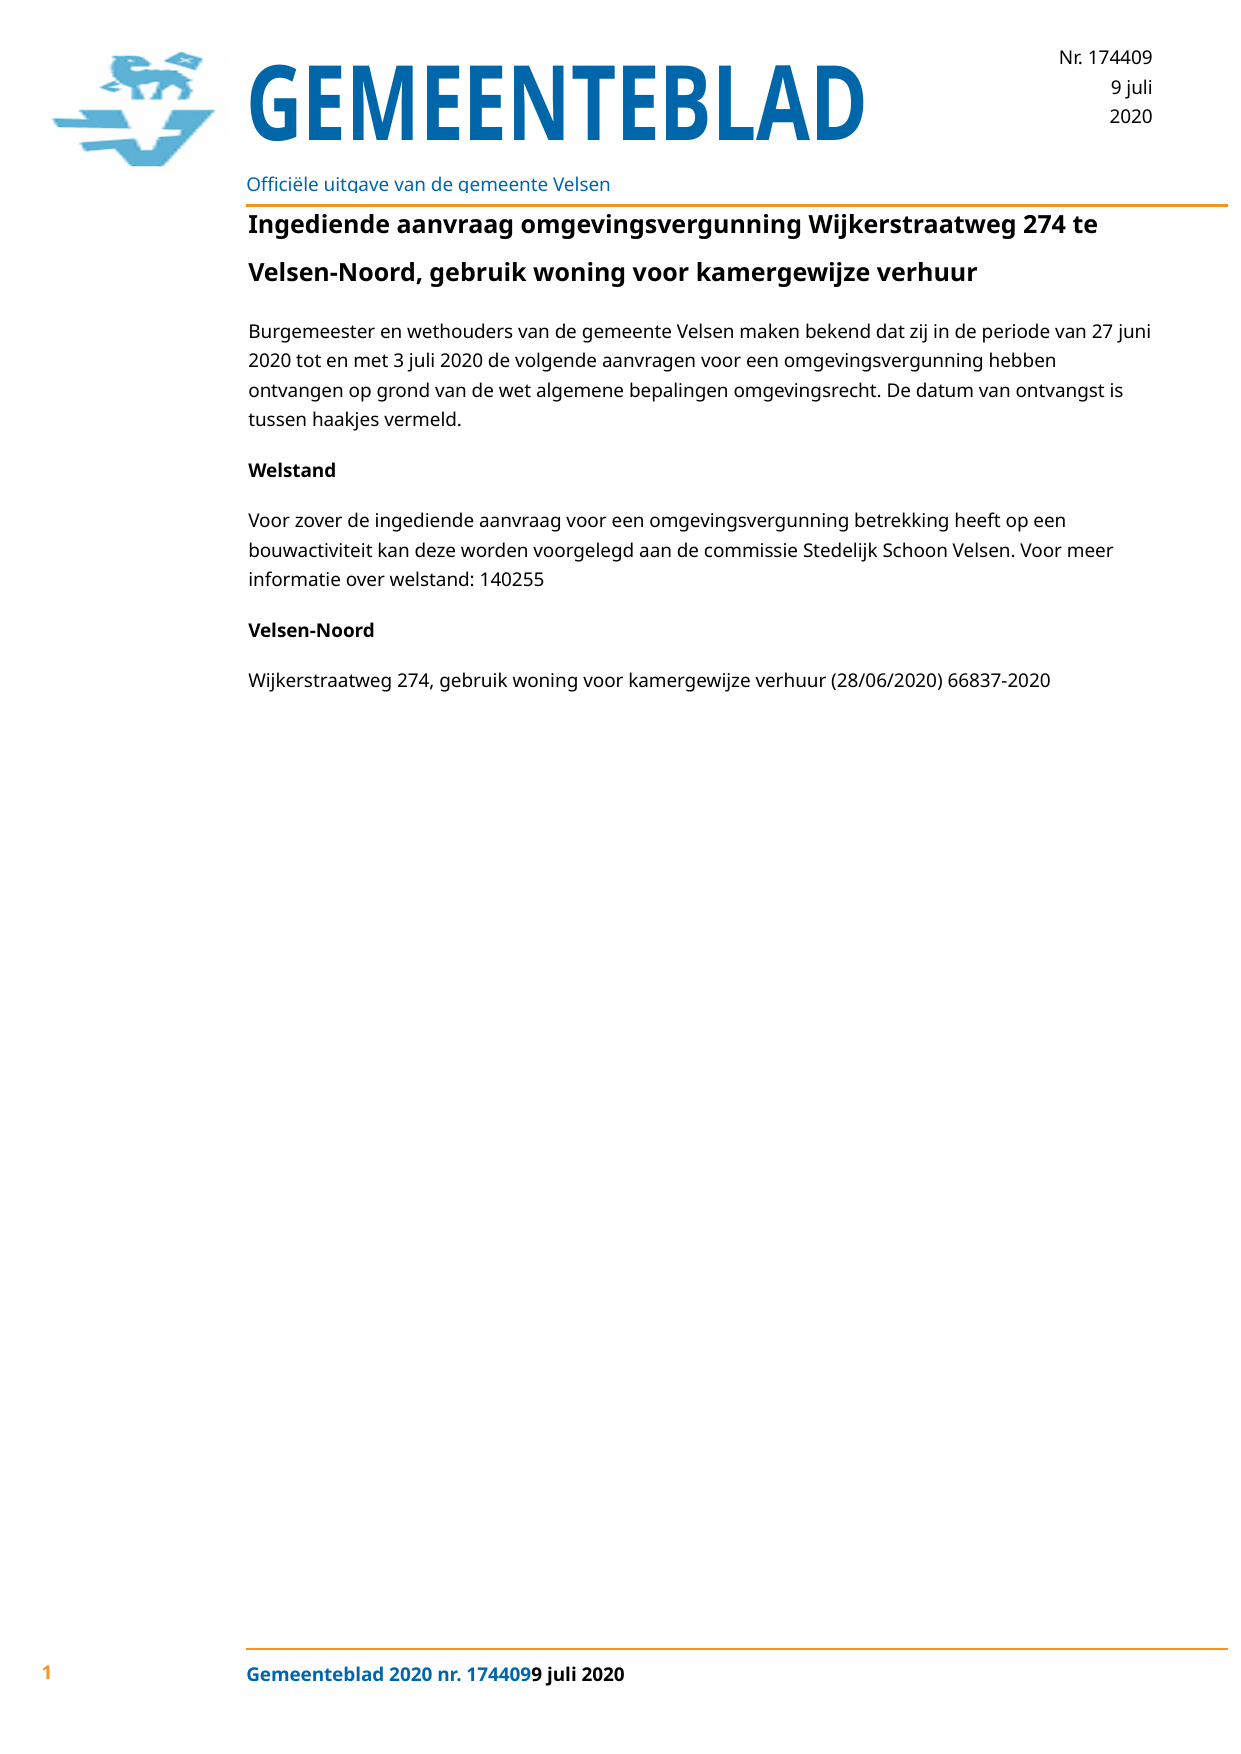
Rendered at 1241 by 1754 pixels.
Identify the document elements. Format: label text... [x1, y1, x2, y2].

text Voor zover de ingediende aanvraag voor een omgevingsvergunning betrekking heeft op een bouwactiviteit kan deze worden voorgelegd aan de commissie Stedelijk Schoon Velsen. Voor meer informatie over welstand: 140255 [248, 507, 1152, 592]
text Welstand [248, 457, 1152, 483]
text Ingediende aanvraag omgevingsvergunning Wijkerstraatweg 274 te Velsen-Noord, gebruik woning voor kamergewijze verhuur [248, 207, 1152, 288]
text Wijkerstraatweg 274, gebruik woning voor kamergewijze verhuur (28/06/2020) 66837-2020 [248, 667, 1152, 693]
picture [41, 47, 231, 172]
text Velsen-Noord [248, 617, 1152, 643]
text Burgemeester en wethouders van de gemeente Velsen maken bekend dat zij in de periode van 27 juni 2020 tot en met 3 juli 2020 de volgende aanvragen voor een omgevingsvergunning hebben ontvangen op grond van de wet algemene bepalingen omgevingsrecht. De datum van ontvangst is tussen haakjes vermeld. [248, 318, 1152, 432]
